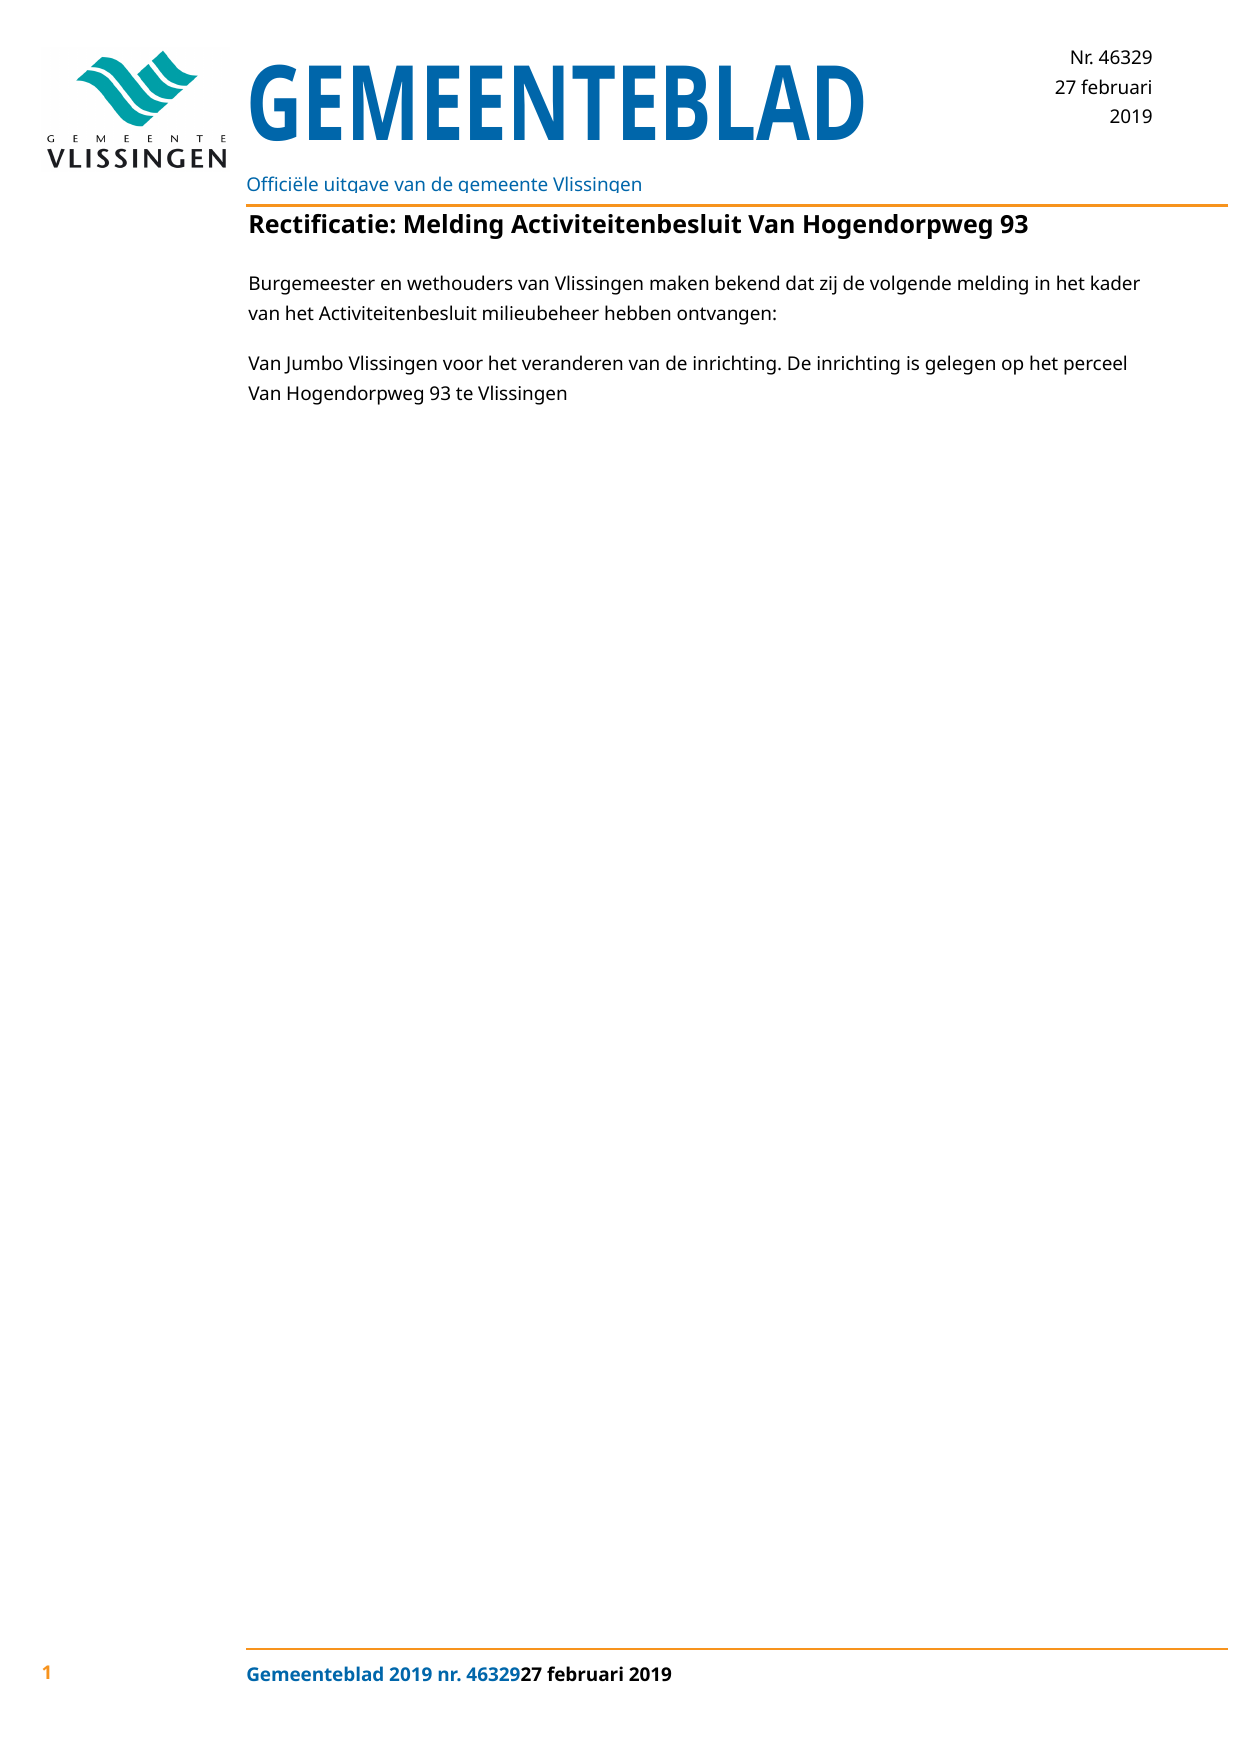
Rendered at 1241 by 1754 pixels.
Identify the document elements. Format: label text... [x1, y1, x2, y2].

text Van Jumbo Vlissingen voor het veranderen van de inrichting. De inrichting is gelegen op het perceel Van Hogendorpweg 93 te Vlissingen [248, 350, 1152, 406]
text Rectificatie: Melding Activiteitenbesluit Van Hogendorpweg 93 [248, 207, 1152, 241]
picture [41, 47, 231, 172]
text Burgemeester en wethouders van Vlissingen maken bekend dat zij de volgende melding in het kader van het Activiteitenbesluit milieubeheer hebben ontvangen: [248, 270, 1152, 326]
